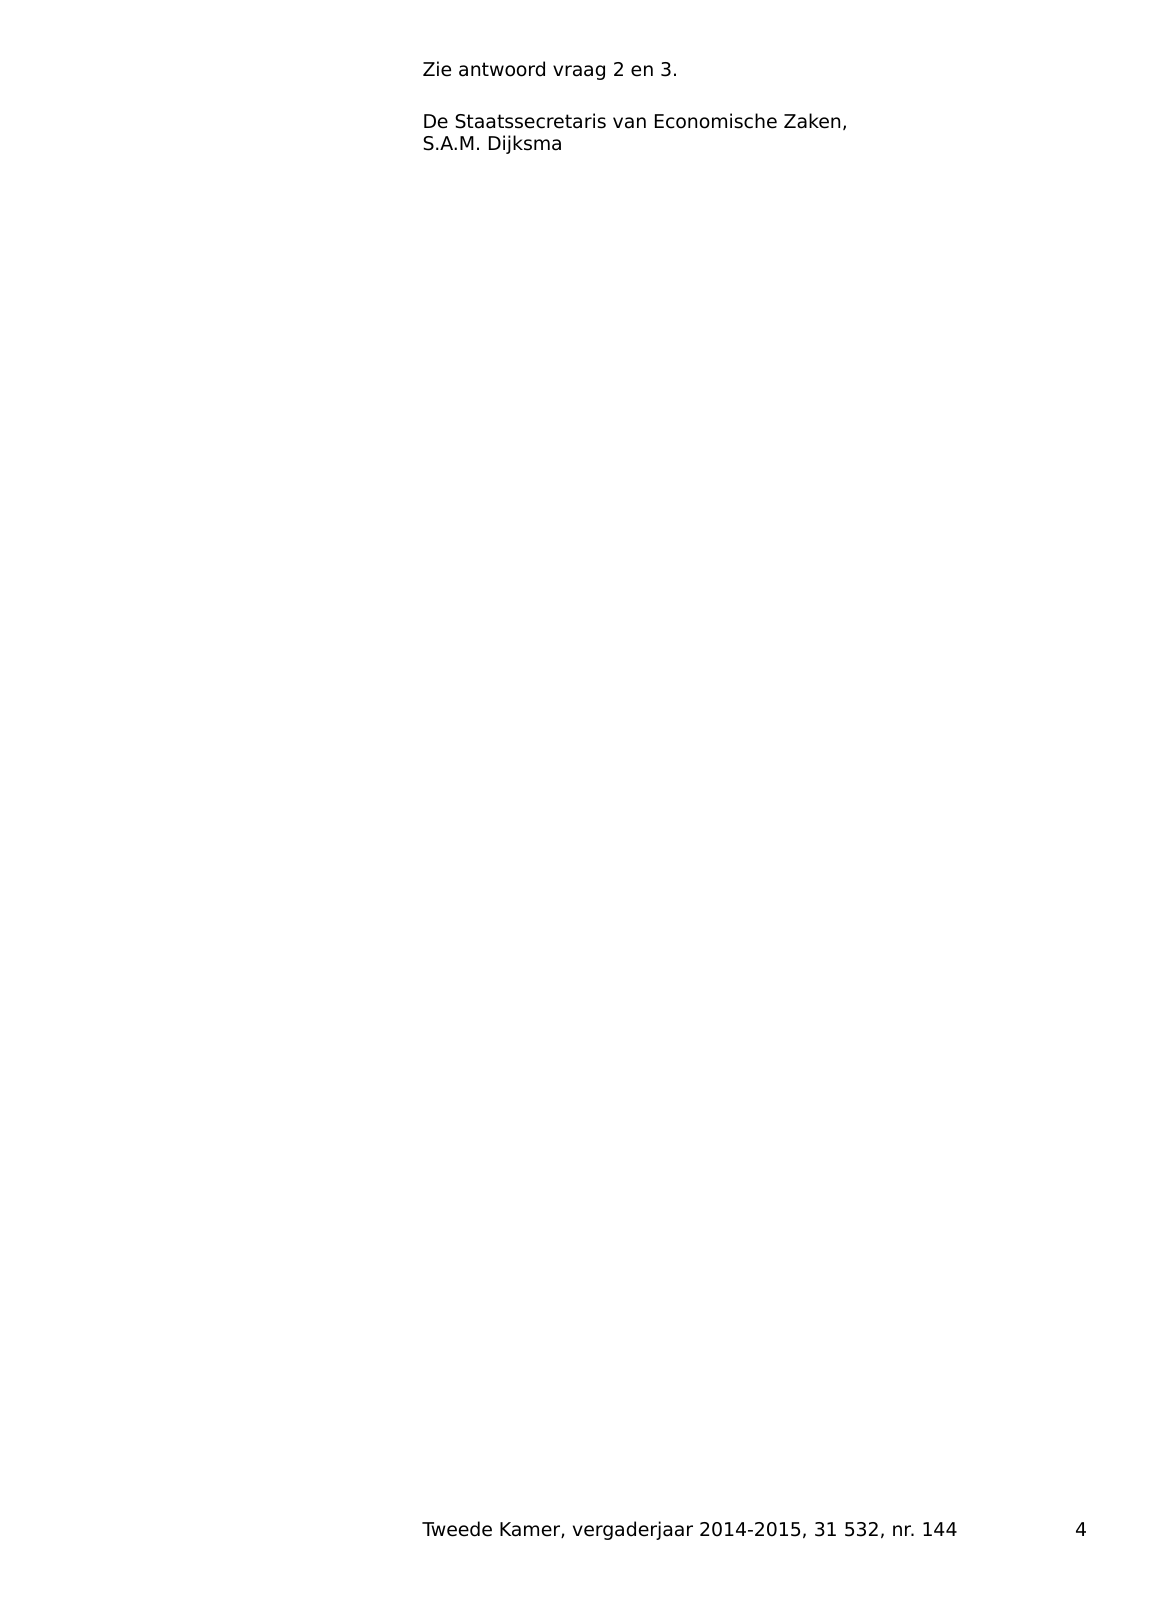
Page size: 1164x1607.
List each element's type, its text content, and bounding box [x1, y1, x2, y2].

text De Staatssecretaris van Economische Zaken, S.A.M. Dijksma [422, 111, 1087, 155]
text Zie antwoord vraag 2 en 3. [422, 59, 1087, 81]
